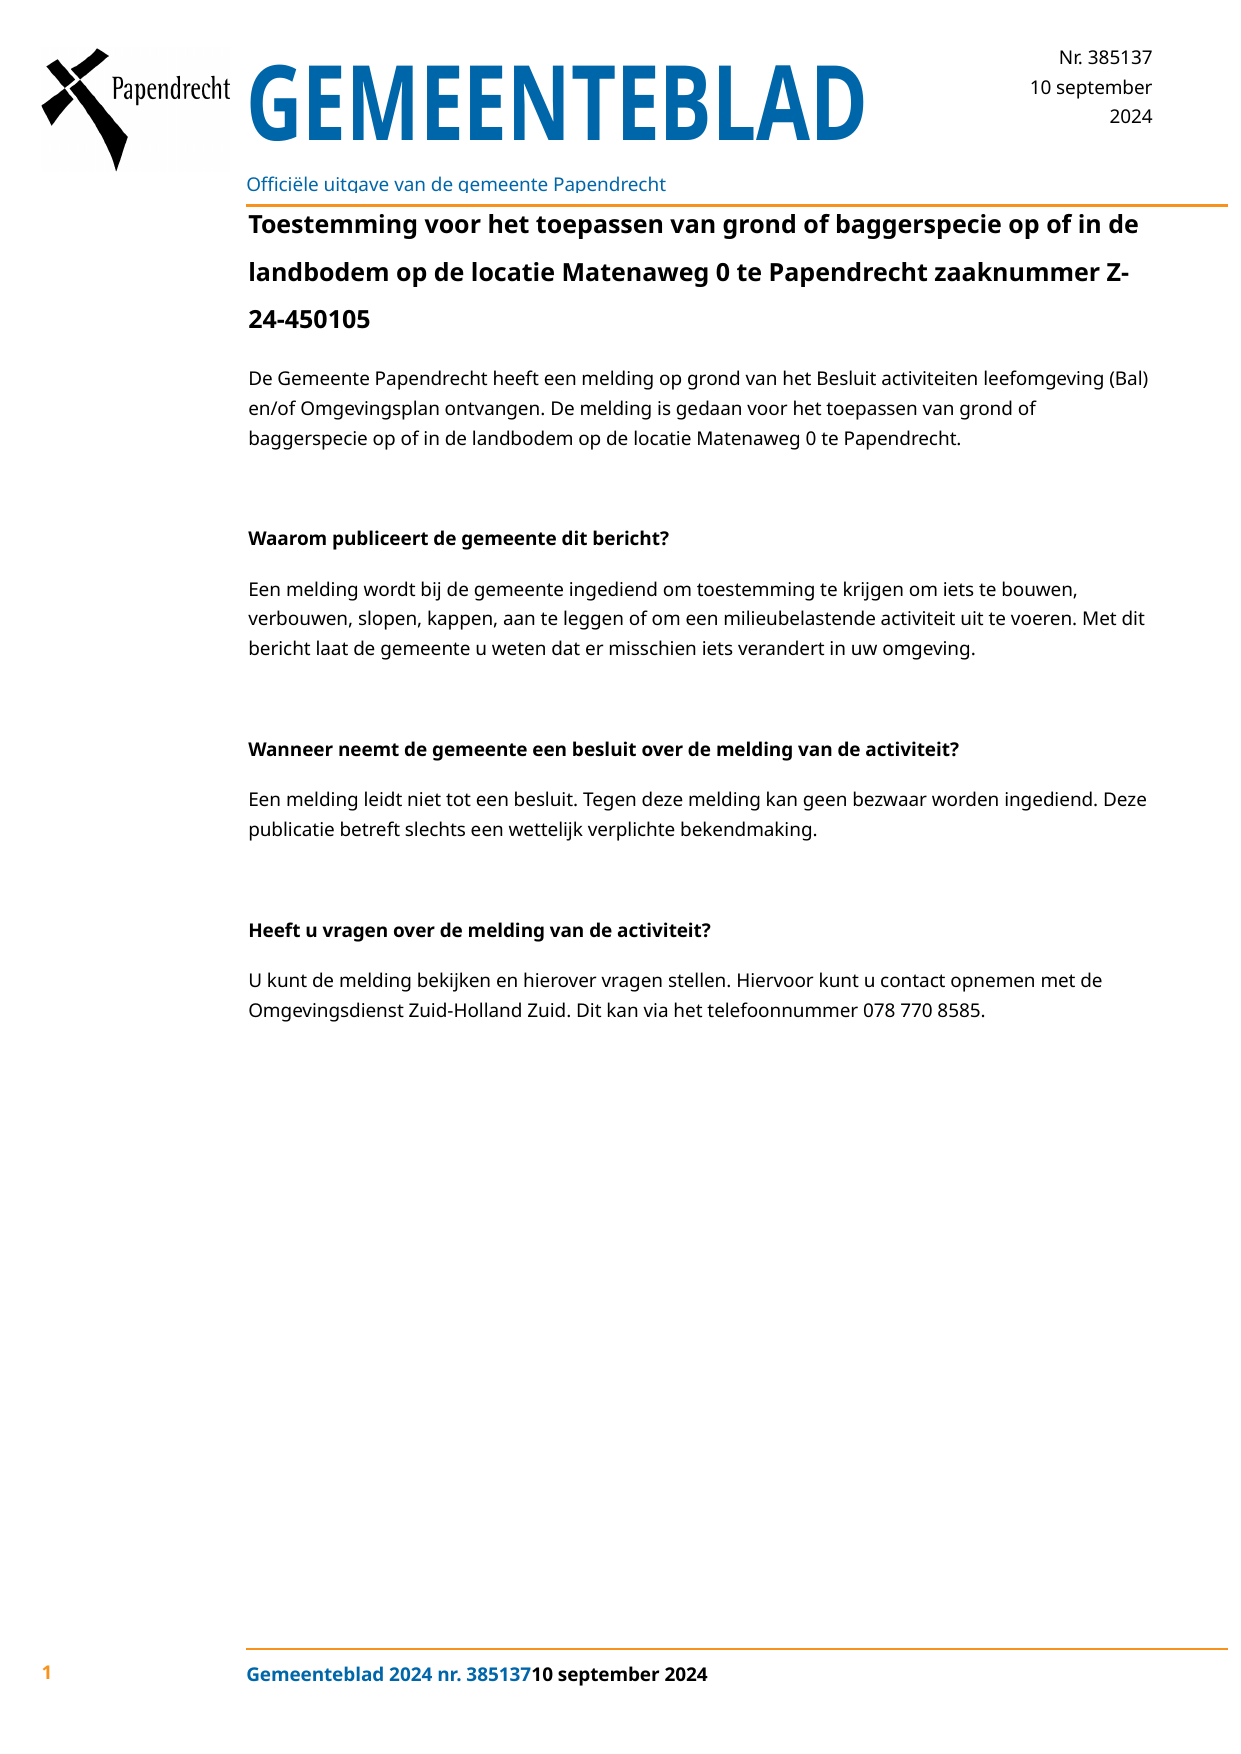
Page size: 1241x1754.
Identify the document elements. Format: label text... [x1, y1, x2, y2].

text U kunt de melding bekijken en hierover vragen stellen. Hiervoor kunt u contact opnemen met de Omgevingsdienst Zuid-Holland Zuid. Dit kan via het telefoonnummer 078 770 8585. [248, 967, 1152, 1022]
text Waarom publiceert de gemeente dit bericht? [248, 526, 1152, 551]
text Een melding wordt bij de gemeente ingediend om toestemming te krijgen om iets te bouwen, verbouwen, slopen, kappen, aan te leggen of om een milieubelastende activiteit uit te voeren. Met dit bericht laat de gemeente u weten dat er misschien iets verandert in uw omgeving. [248, 576, 1152, 661]
text De Gemeente Papendrecht heeft een melding op grond van het Besluit activiteiten leefomgeving (Bal) en/of Omgevingsplan ontvangen. De melding is gedaan voor het toepassen van grond of baggerspecie op of in de landbodem op de locatie Matenaweg 0 te Papendrecht. [248, 366, 1152, 450]
text Heeft u vragen over de melding van de activiteit? [248, 917, 1152, 942]
text Wanneer neemt de gemeente een besluit over de melding van de activiteit? [248, 736, 1152, 762]
text Een melding leidt niet tot een besluit. Tegen deze melding kan geen bezwaar worden ingediend. Deze publicatie betreft slechts een wettelijk verplichte bekendmaking. [248, 786, 1152, 842]
text Toestemming voor het toepassen van grond of baggerspecie op of in de landbodem op de locatie Matenaweg 0 te Papendrecht zaaknummer Z-24-450105 [248, 207, 1152, 336]
picture [41, 47, 231, 172]
